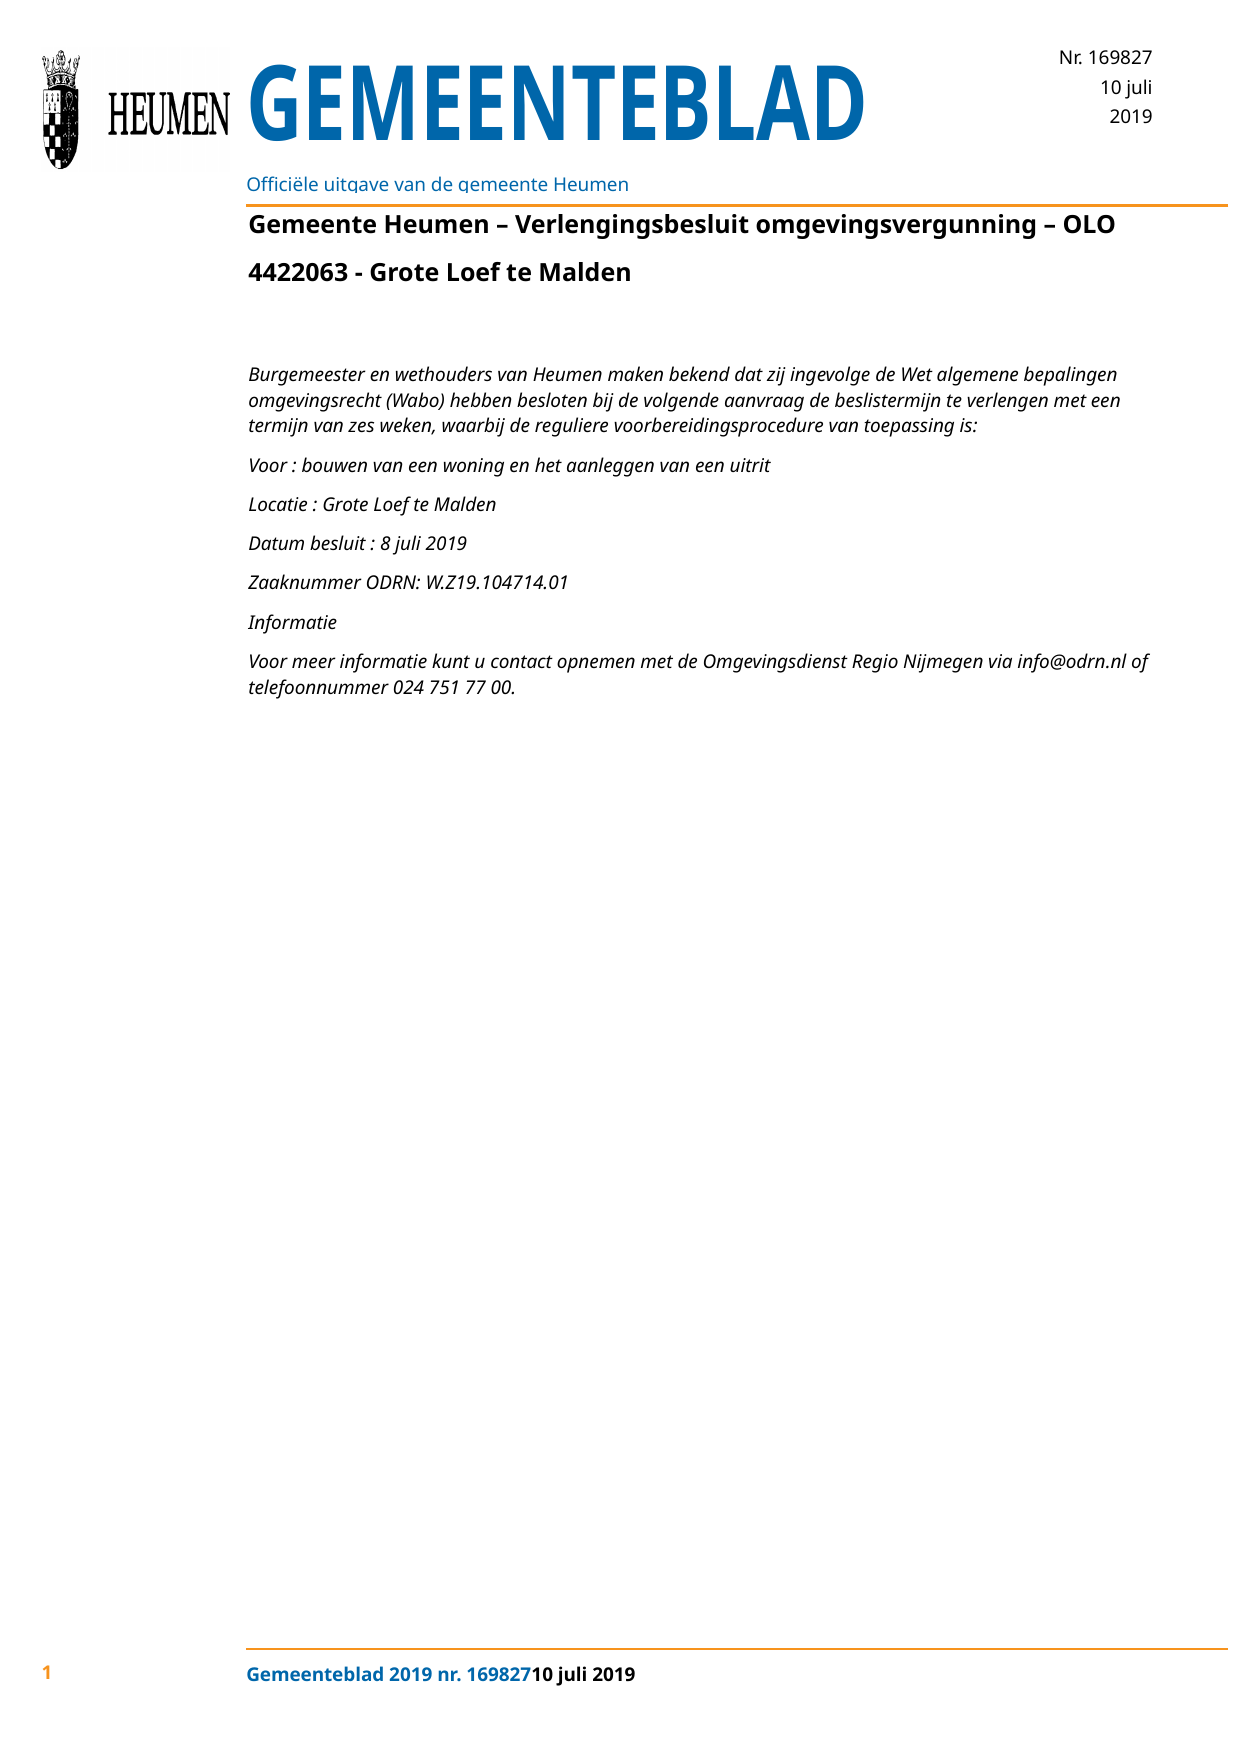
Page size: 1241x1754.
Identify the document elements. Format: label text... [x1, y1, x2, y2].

picture [41, 47, 231, 172]
text Burgemeester en wethouders van Heumen maken bekend dat zij ingevolge de Wet algemene bepalingen omgevingsrecht (Wabo) hebben besloten bij de volgende aanvraag de beslistermijn te verlengen met een termijn van zes weken, waarbij de reguliere voorbereidingsprocedure van toepassing is: [248, 361, 1152, 438]
text Gemeente Heumen – Verlengingsbesluit omgevingsvergunning – OLO 4422063 - Grote Loef te Malden [248, 207, 1152, 288]
text Voor meer informatie kunt u contact opnemen met de Omgevingsdienst Regio Nijmegen via info@odrn.nl of telefoonnummer 024 751 77 00. [248, 648, 1152, 699]
text Zaaknummer ODRN: W.Z19.104714.01 [248, 569, 1152, 595]
text Informatie [248, 609, 1152, 634]
text Locatie : Grote Loef te Malden [248, 491, 1152, 517]
text Voor : bouwen van een woning en het aanleggen van een uitrit [248, 452, 1152, 477]
text Datum besluit : 8 juli 2019 [248, 530, 1152, 556]
